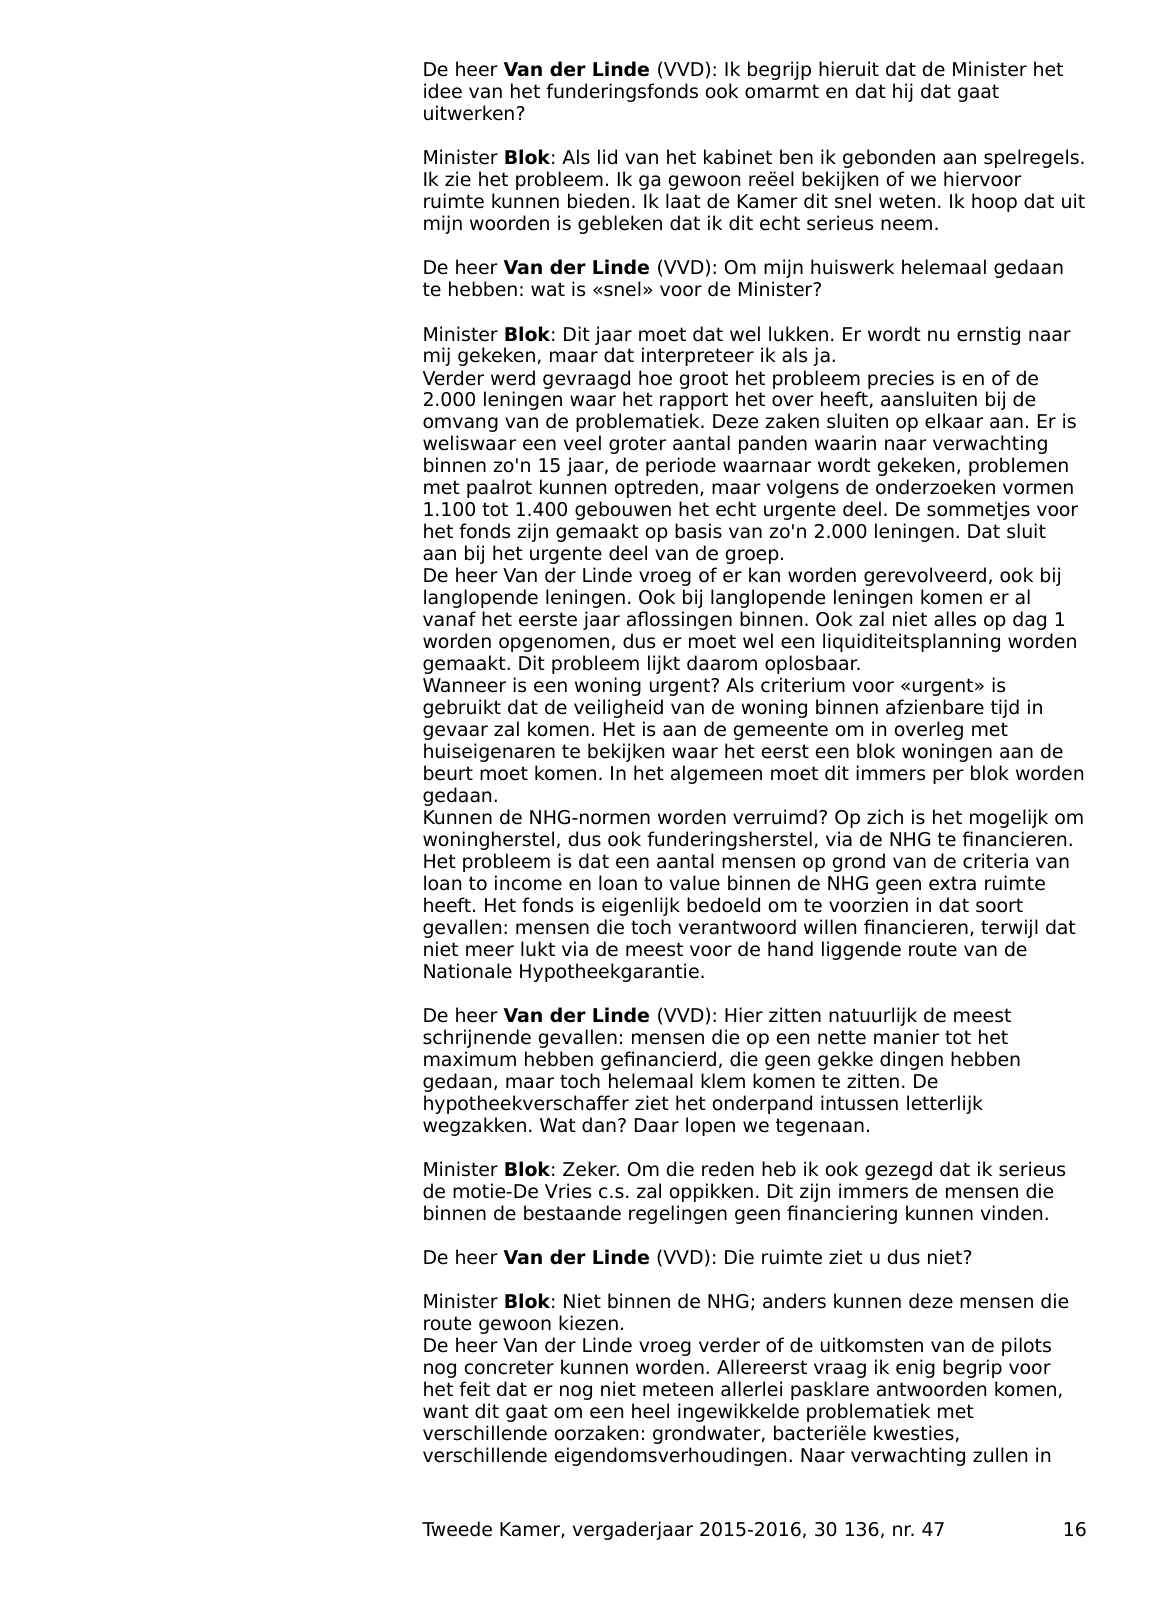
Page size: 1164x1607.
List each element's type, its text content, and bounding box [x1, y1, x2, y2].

text Minister Blok: Niet binnen de NHG; anders kunnen deze mensen die route gewoon kiezen. [422, 1291, 1087, 1335]
text Verder werd gevraagd hoe groot het probleem precies is en of de 2.000 leningen waar het rapport het over heeft, aansluiten bij de omvang van de problematiek. Deze zaken sluiten op elkaar aan. Er is weliswaar een veel groter aantal panden waarin naar verwachting binnen zo'n 15 jaar, de periode waarnaar wordt gekeken, problemen met paalrot kunnen optreden, maar volgens de onderzoeken vormen 1.100 tot 1.400 gebouwen het echt urgente deel. De sommetjes voor het fonds zijn gemaakt op basis van zo'n 2.000 leningen. Dat sluit aan bij het urgente deel van de groep. [422, 367, 1087, 565]
text Wanneer is een woning urgent? Als criterium voor «urgent» is gebruikt dat de veiligheid van de woning binnen afzienbare tijd in gevaar zal komen. Het is aan de gemeente om in overleg met huiseigenaren te bekijken waar het eerst een blok woningen aan de beurt moet komen. In het algemeen moet dit immers per blok worden gedaan. [422, 675, 1087, 807]
text De heer Van der Linde vroeg of er kan worden gerevolveerd, ook bij langlopende leningen. Ook bij langlopende leningen komen er al vanaf het eerste jaar aflossingen binnen. Ook zal niet alles op dag 1 worden opgenomen, dus er moet wel een liquiditeitsplanning worden gemaakt. Dit probleem lijkt daarom oplosbaar. [422, 565, 1087, 675]
text Minister Blok: Als lid van het kabinet ben ik gebonden aan spelregels. Ik zie het probleem. Ik ga gewoon reëel bekijken of we hiervoor ruimte kunnen bieden. Ik laat de Kamer dit snel weten. Ik hoop dat uit mijn woorden is gebleken dat ik dit echt serieus neem. [422, 147, 1087, 235]
text De heer Van der Linde vroeg verder of de uitkomsten van de pilots nog concreter kunnen worden. Allereerst vraag ik enig begrip voor het feit dat er nog niet meteen allerlei pasklare antwoorden komen, want dit gaat om een heel ingewikkelde problematiek met verschillende oorzaken: grondwater, bacteriële kwesties, verschillende eigendomsverhoudingen. Naar verwachting zullen in [422, 1335, 1087, 1467]
text Minister Blok: Zeker. Om die reden heb ik ook gezegd dat ik serieus de motie-De Vries c.s. zal oppikken. Dit zijn immers de mensen die binnen de bestaande regelingen geen financiering kunnen vinden. [422, 1159, 1087, 1225]
text De heer Van der Linde (VVD): Die ruimte ziet u dus niet? [422, 1247, 1087, 1269]
text De heer Van der Linde (VVD): Ik begrijp hieruit dat de Minister het idee van het funderingsfonds ook omarmt en dat hij dat gaat uitwerken? [422, 59, 1087, 125]
text Minister Blok: Dit jaar moet dat wel lukken. Er wordt nu ernstig naar mij gekeken, maar dat interpreteer ik als ja. [422, 323, 1087, 367]
text Kunnen de NHG-normen worden verruimd? Op zich is het mogelijk om woningherstel, dus ook funderingsherstel, via de NHG te financieren. Het probleem is dat een aantal mensen op grond van de criteria van loan to income en loan to value binnen de NHG geen extra ruimte heeft. Het fonds is eigenlijk bedoeld om te voorzien in dat soort gevallen: mensen die toch verantwoord willen financieren, terwijl dat niet meer lukt via de meest voor de hand liggende route van de Nationale Hypotheekgarantie. [422, 807, 1087, 983]
text De heer Van der Linde (VVD): Om mijn huiswerk helemaal gedaan te hebben: wat is «snel» voor de Minister? [422, 257, 1087, 301]
text De heer Van der Linde (VVD): Hier zitten natuurlijk de meest schrijnende gevallen: mensen die op een nette manier tot het maximum hebben gefinancierd, die geen gekke dingen hebben gedaan, maar toch helemaal klem komen te zitten. De hypotheekverschaffer ziet het onderpand intussen letterlijk wegzakken. Wat dan? Daar lopen we tegenaan. [422, 1005, 1087, 1137]
